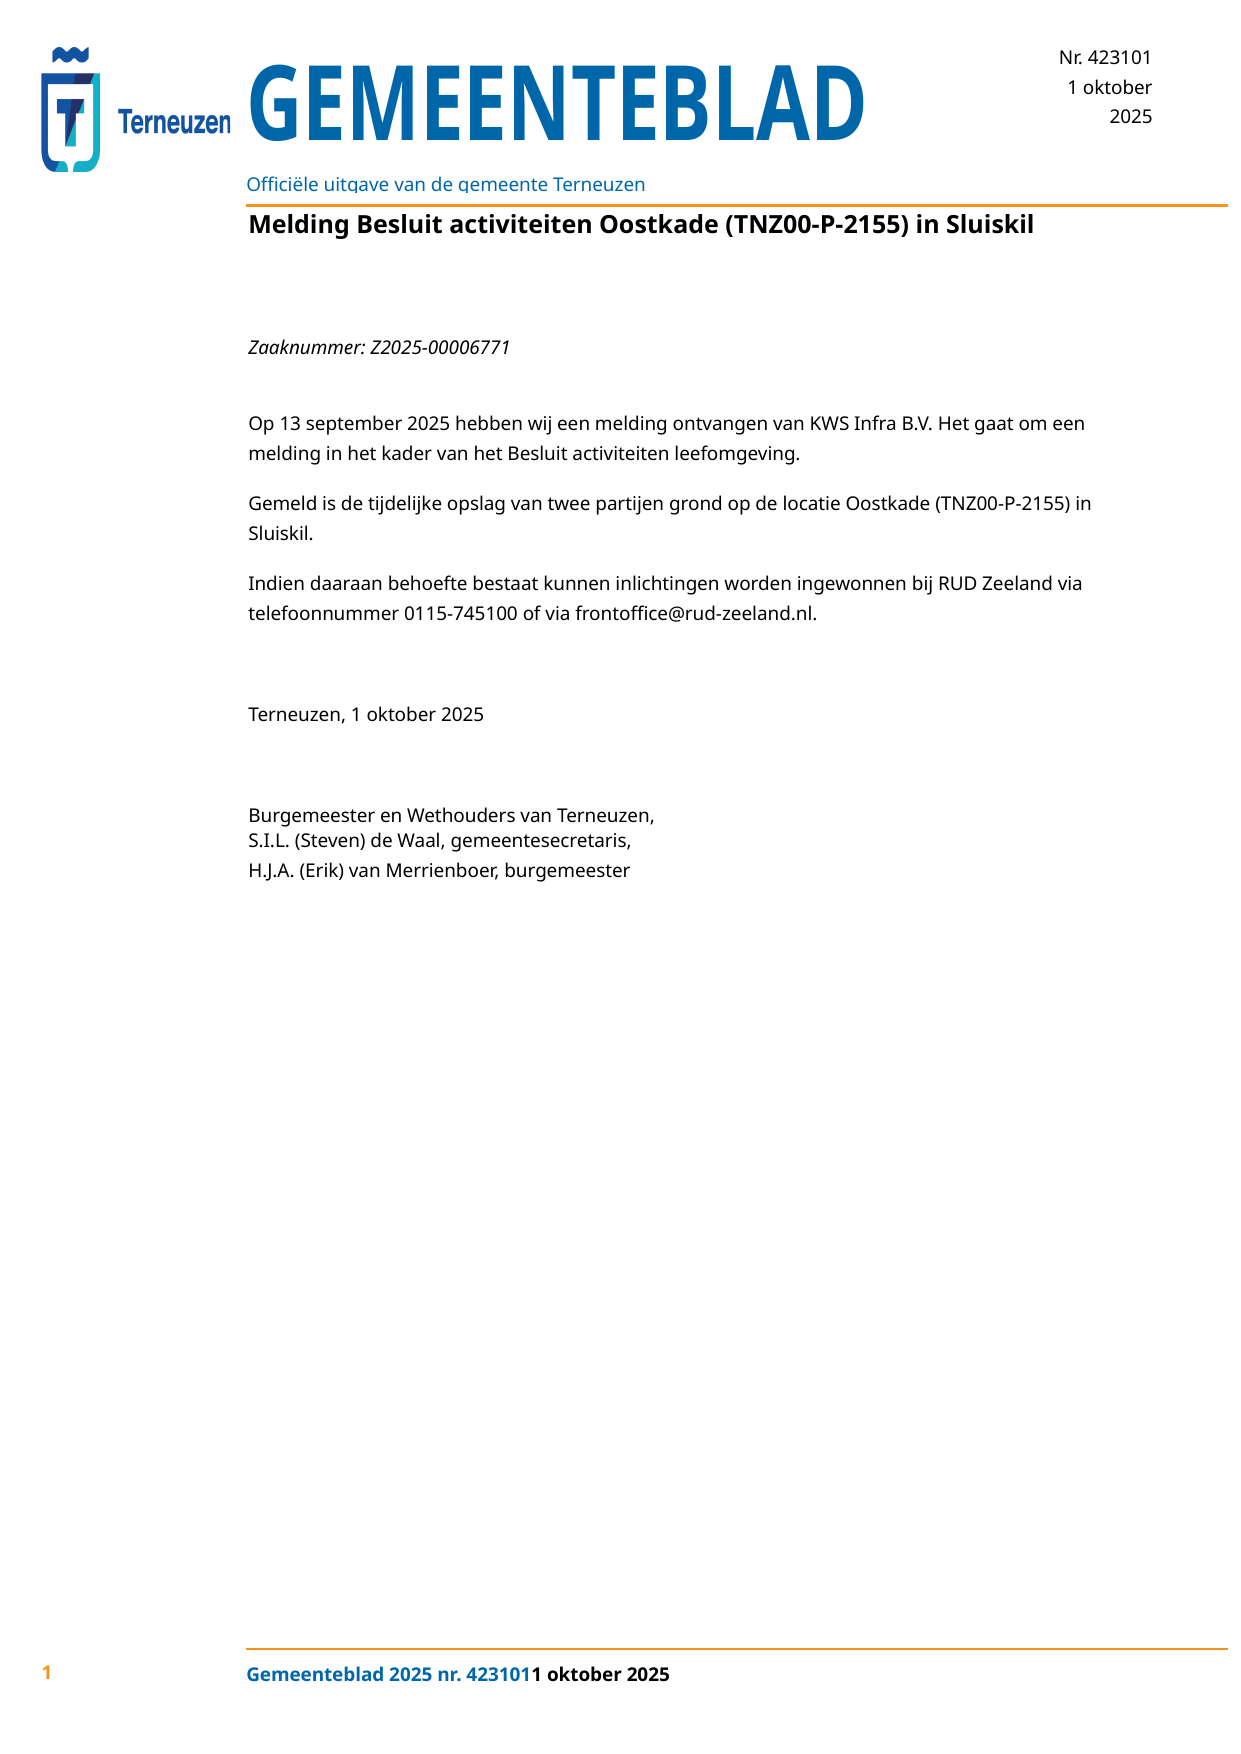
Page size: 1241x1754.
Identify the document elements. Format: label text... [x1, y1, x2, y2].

table_cell [248, 883, 700, 908]
text Terneuzen, 1 oktober 2025 [248, 701, 1152, 727]
text Op 13 september 2025 hebben wij een melding ontvangen van KWS Infra B.V. Het gaat om een melding in het kader van het Besluit activiteiten leefomgeving. [248, 410, 1152, 466]
picture [41, 47, 231, 172]
text Indien daaraan behoefte bestaat kunnen inlichtingen worden ingewonnen bij RUD Zeeland via telefoonnummer 0115-745100 of via frontoffice@rud-zeeland.nl. [248, 570, 1152, 626]
text Melding Besluit activiteiten Oostkade (TNZ00-P-2155) in Sluiskil [248, 207, 1152, 241]
table_cell [700, 883, 1152, 908]
table_cell [248, 909, 1152, 934]
text Gemeld is de tijdelijke opslag van twee partijen grond op de locatie Oostkade (TNZ00-P-2155) in Sluiskil. [248, 490, 1152, 546]
table_cell [700, 934, 1152, 960]
table_header Burgemeester en Wethouders van Terneuzen, [248, 802, 1152, 827]
table_cell [700, 828, 1152, 883]
table_cell S.I.L. (Steven) de Waal, gemeentesecretaris, H.J.A. (Erik) van Merrienboer, burgemeester [248, 828, 700, 883]
text Zaaknummer: Z2025-00006771 [248, 334, 1152, 360]
table_cell [248, 934, 700, 960]
